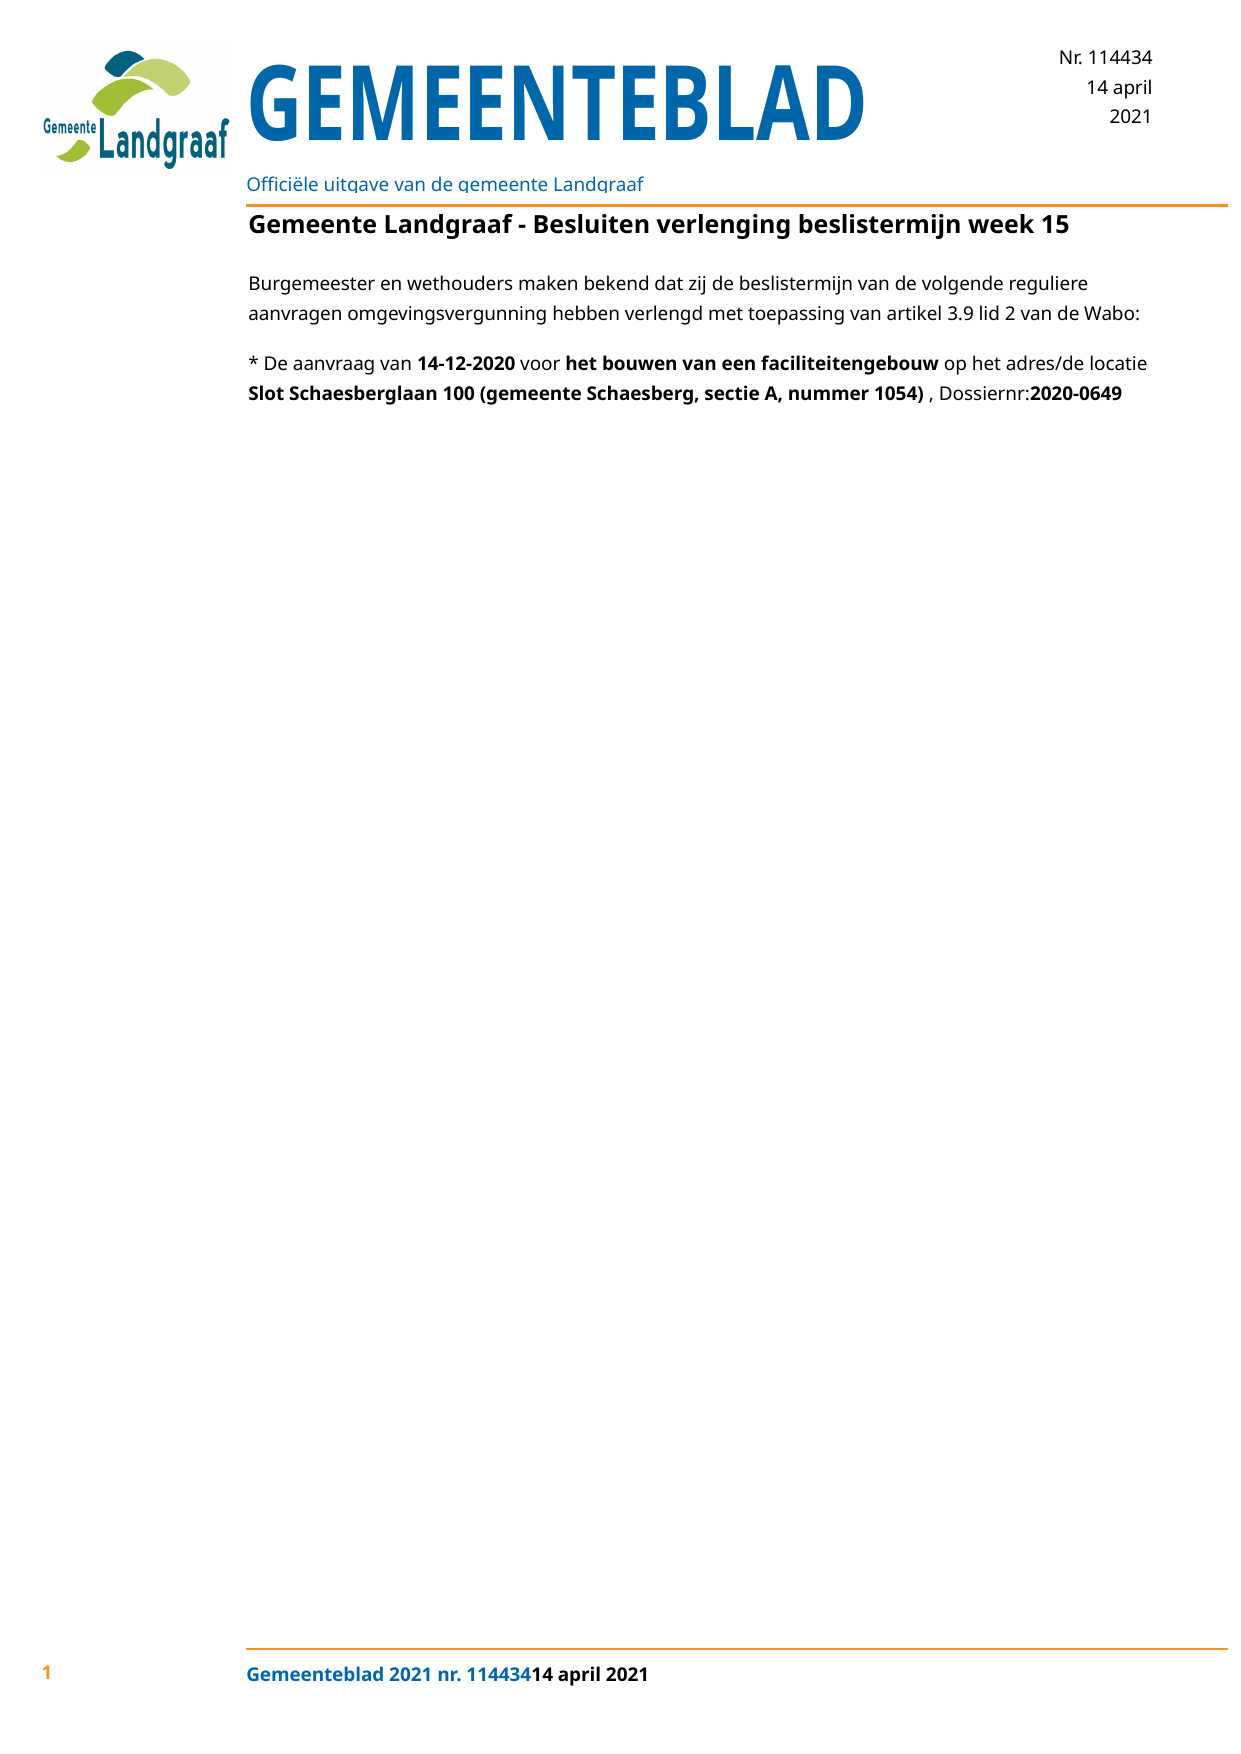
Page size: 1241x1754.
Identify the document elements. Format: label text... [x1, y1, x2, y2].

text Burgemeester en wethouders maken bekend dat zij de beslistermijn van de volgende reguliere aanvragen omgevingsvergunning hebben verlengd met toepassing van artikel 3.9 lid 2 van de Wabo: [248, 270, 1152, 326]
picture [41, 47, 231, 172]
text * De aanvraag van 14-12-2020 voor het bouwen van een faciliteitengebouw op het adres/de locatie Slot Schaesberglaan 100 (gemeente Schaesberg, sectie A, nummer 1054) , Dossiernr:2020-0649 [248, 350, 1152, 406]
text Gemeente Landgraaf - Besluiten verlenging beslistermijn week 15 [248, 207, 1152, 241]
